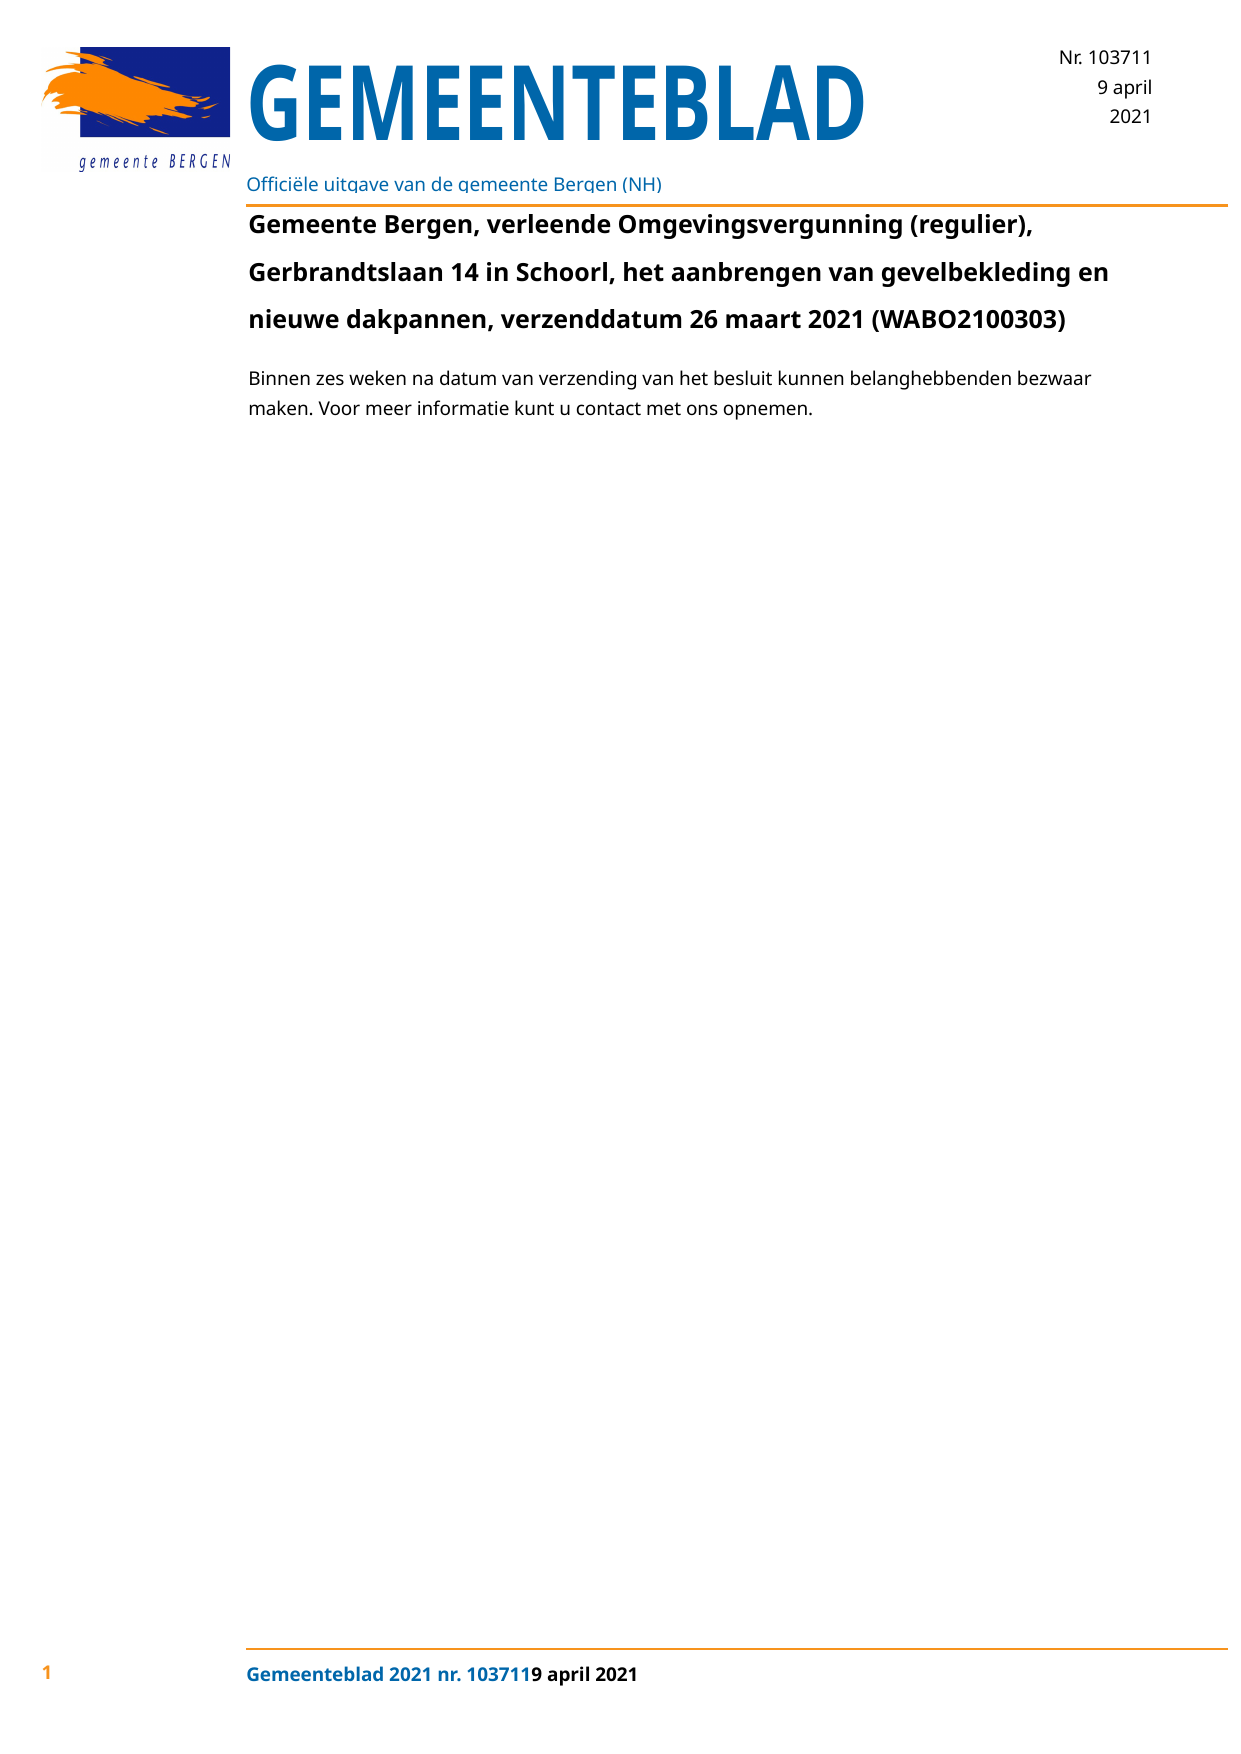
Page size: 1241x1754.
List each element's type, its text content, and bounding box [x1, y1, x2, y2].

picture [41, 47, 231, 172]
text Gemeente Bergen, verleende Omgevingsvergunning (regulier), Gerbrandtslaan 14 in Schoorl, het aanbrengen van gevelbekleding en nieuwe dakpannen, verzenddatum 26 maart 2021 (WABO2100303) [248, 207, 1152, 336]
text Binnen zes weken na datum van verzending van het besluit kunnen belanghebbenden bezwaar maken. Voor meer informatie kunt u contact met ons opnemen. [248, 366, 1152, 421]
